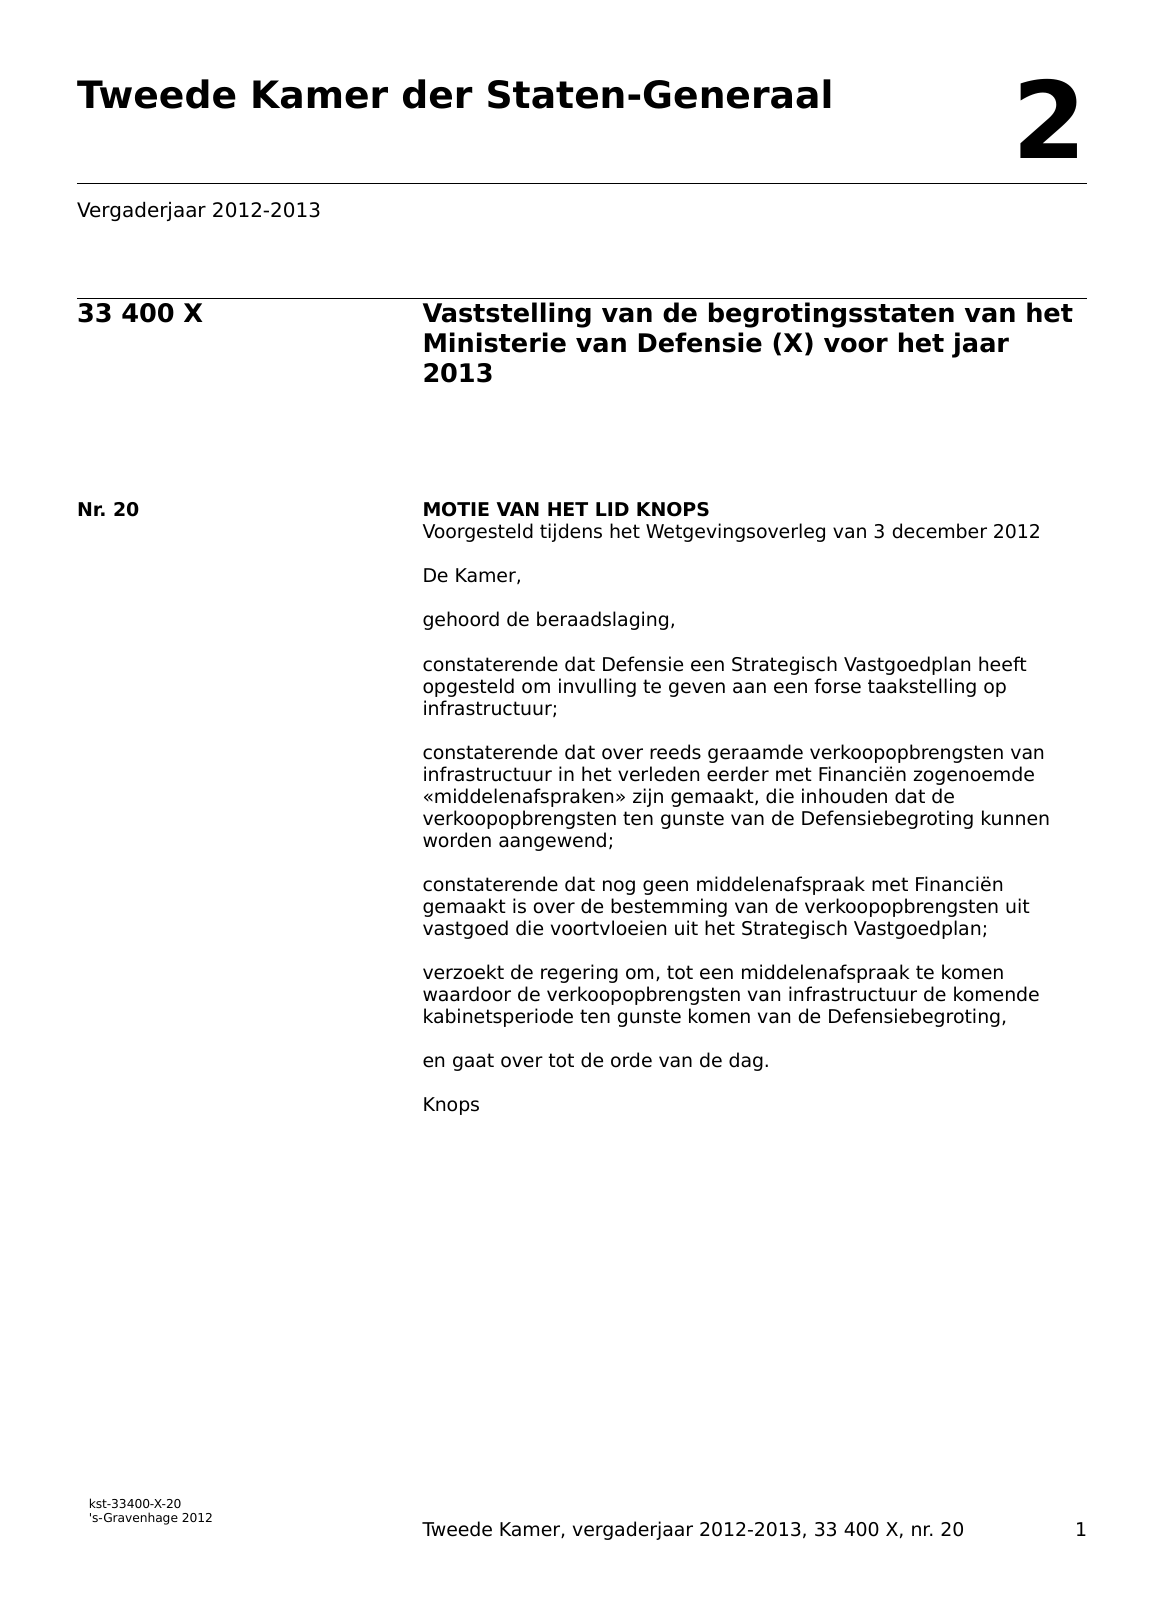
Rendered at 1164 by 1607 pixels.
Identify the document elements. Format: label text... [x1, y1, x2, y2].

table_header Tweede Kamer der Staten-Generaal [77, 59, 886, 183]
text constaterende dat nog geen middelenafspraak met Financiën gemaakt is over de bestemming van de verkoopopbrengsten uit vastgoed die voortvloeien uit het Strategisch Vastgoedplan; [422, 874, 1087, 940]
text Knops [422, 1094, 1087, 1116]
text constaterende dat Defensie een Strategisch Vastgoedplan heeft opgesteld om invulling te geven aan een forse taakstelling op infrastructuur; [422, 653, 1087, 719]
text verzoekt de regering om, tot een middelenafspraak te komen waardoor de verkoopopbrengsten van infrastructuur de komende kabinetsperiode ten gunste komen van de Defensiebegroting, [422, 962, 1087, 1028]
subtitle Nr. 20 MOTIE VAN HET LID KNOPS [77, 499, 1087, 521]
text kst-33400-X-20 [88, 1497, 323, 1511]
table_cell Vergaderjaar 2012-2013 [77, 184, 1087, 298]
subtitle 33 400 X Vaststelling van de begrotingsstaten van het Ministerie van Defensie (X) voor het jaar 2013 [77, 299, 1087, 388]
text De Kamer, [422, 565, 1087, 587]
table_header 2 [886, 59, 1087, 183]
text Voorgesteld tijdens het Wetgevingsoverleg van 3 december 2012 [422, 521, 1087, 543]
text constaterende dat over reeds geraamde verkoopopbrengsten van infrastructuur in het verleden eerder met Financiën zogenoemde «middelenafspraken» zijn gemaakt, die inhouden dat de verkoopopbrengsten ten gunste van de Defensiebegroting kunnen worden aangewend; [422, 742, 1087, 852]
text en gaat over tot de orde van de dag. [422, 1050, 1087, 1072]
text 's-Gravenhage 2012 [88, 1511, 323, 1525]
text gehoord de beraadslaging, [422, 609, 1087, 631]
